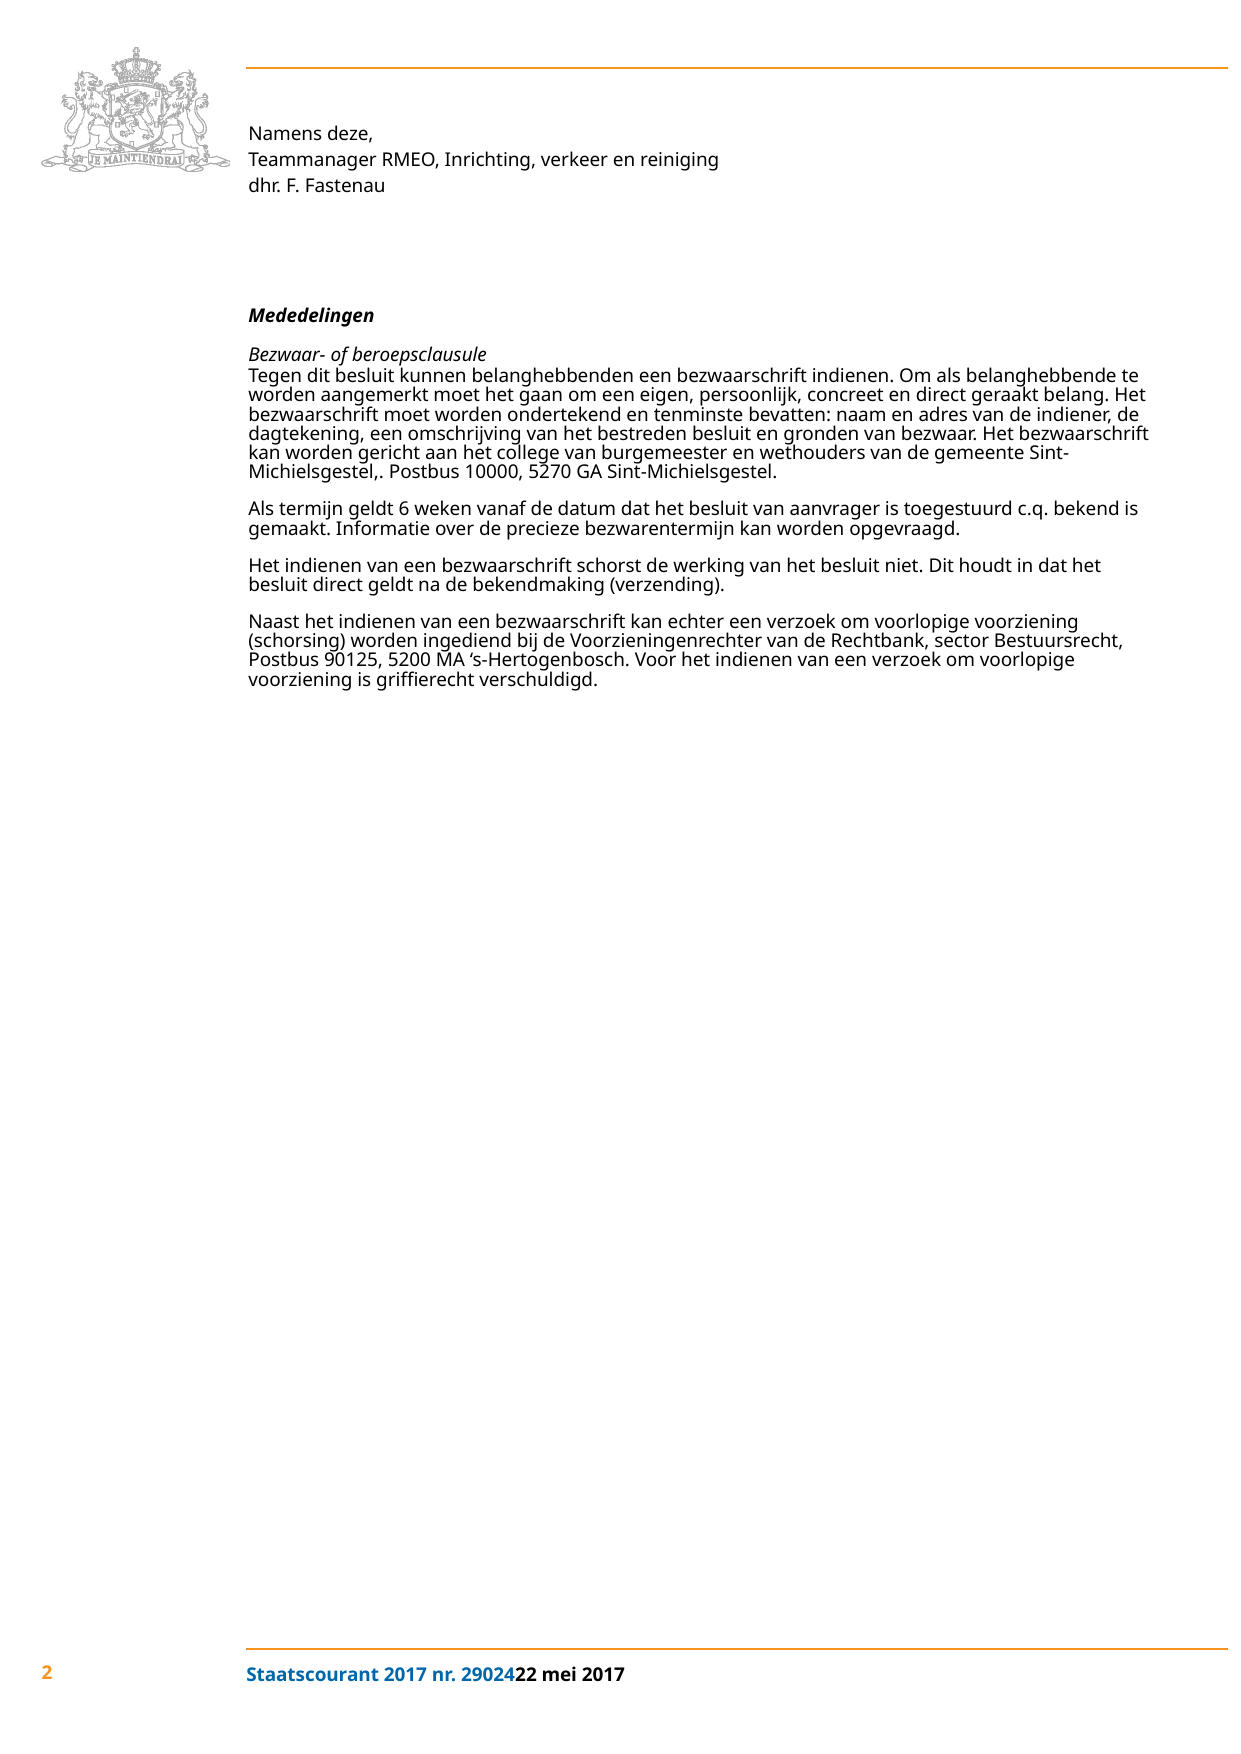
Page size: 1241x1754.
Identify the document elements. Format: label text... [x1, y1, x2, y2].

text Naast het indienen van een bezwaarschrift kan echter een verzoek om voorlopige voorziening (schorsing) worden ingediend bij de Voorzieningenrechter van de Rechtbank, sector Bestuursrecht, Postbus 90125, 5200 MA ‘s-Hertogenbosch. Voor het indienen van een verzoek om voorlopige voorziening is griffierecht verschuldigd. [248, 613, 1152, 690]
text Tegen dit besluit kunnen belanghebbenden een bezwaarschrift indienen. Om als belanghebbende te worden aangemerkt moet het gaan om een eigen, persoonlijk, concreet en direct geraakt belang. Het bezwaarschrift moet worden ondertekend en tenminste bevatten: naam en adres van de indiener, de dagtekening, een omschrijving van het bestreden besluit en gronden van bezwaar. Het bezwaarschrift kan worden gericht aan het college van burgemeester en wethouders van de gemeente Sint-Michielsgestel,. Postbus 10000, 5270 GA Sint-Michielsgestel. [248, 367, 1152, 483]
text Mededelingen [248, 302, 1152, 328]
text Bezwaar- of beroepsclausule [248, 341, 1152, 367]
text Namens deze, [248, 121, 1152, 146]
text Het indienen van een bezwaarschrift schorst de werking van het besluit niet. Dit houdt in dat het besluit direct geldt na de bekendmaking (verzending). [248, 557, 1152, 595]
text dhr. F. Fastenau [248, 172, 1152, 198]
picture [41, 47, 231, 172]
text Teammanager RMEO, Inrichting, verkeer en reiniging [248, 146, 1152, 172]
text Als termijn geldt 6 weken vanaf de datum dat het besluit van aanvrager is toegestuurd c.q. bekend is gemaakt. Informatie over de precieze bezwarentermijn kan worden opgevraagd. [248, 500, 1152, 539]
